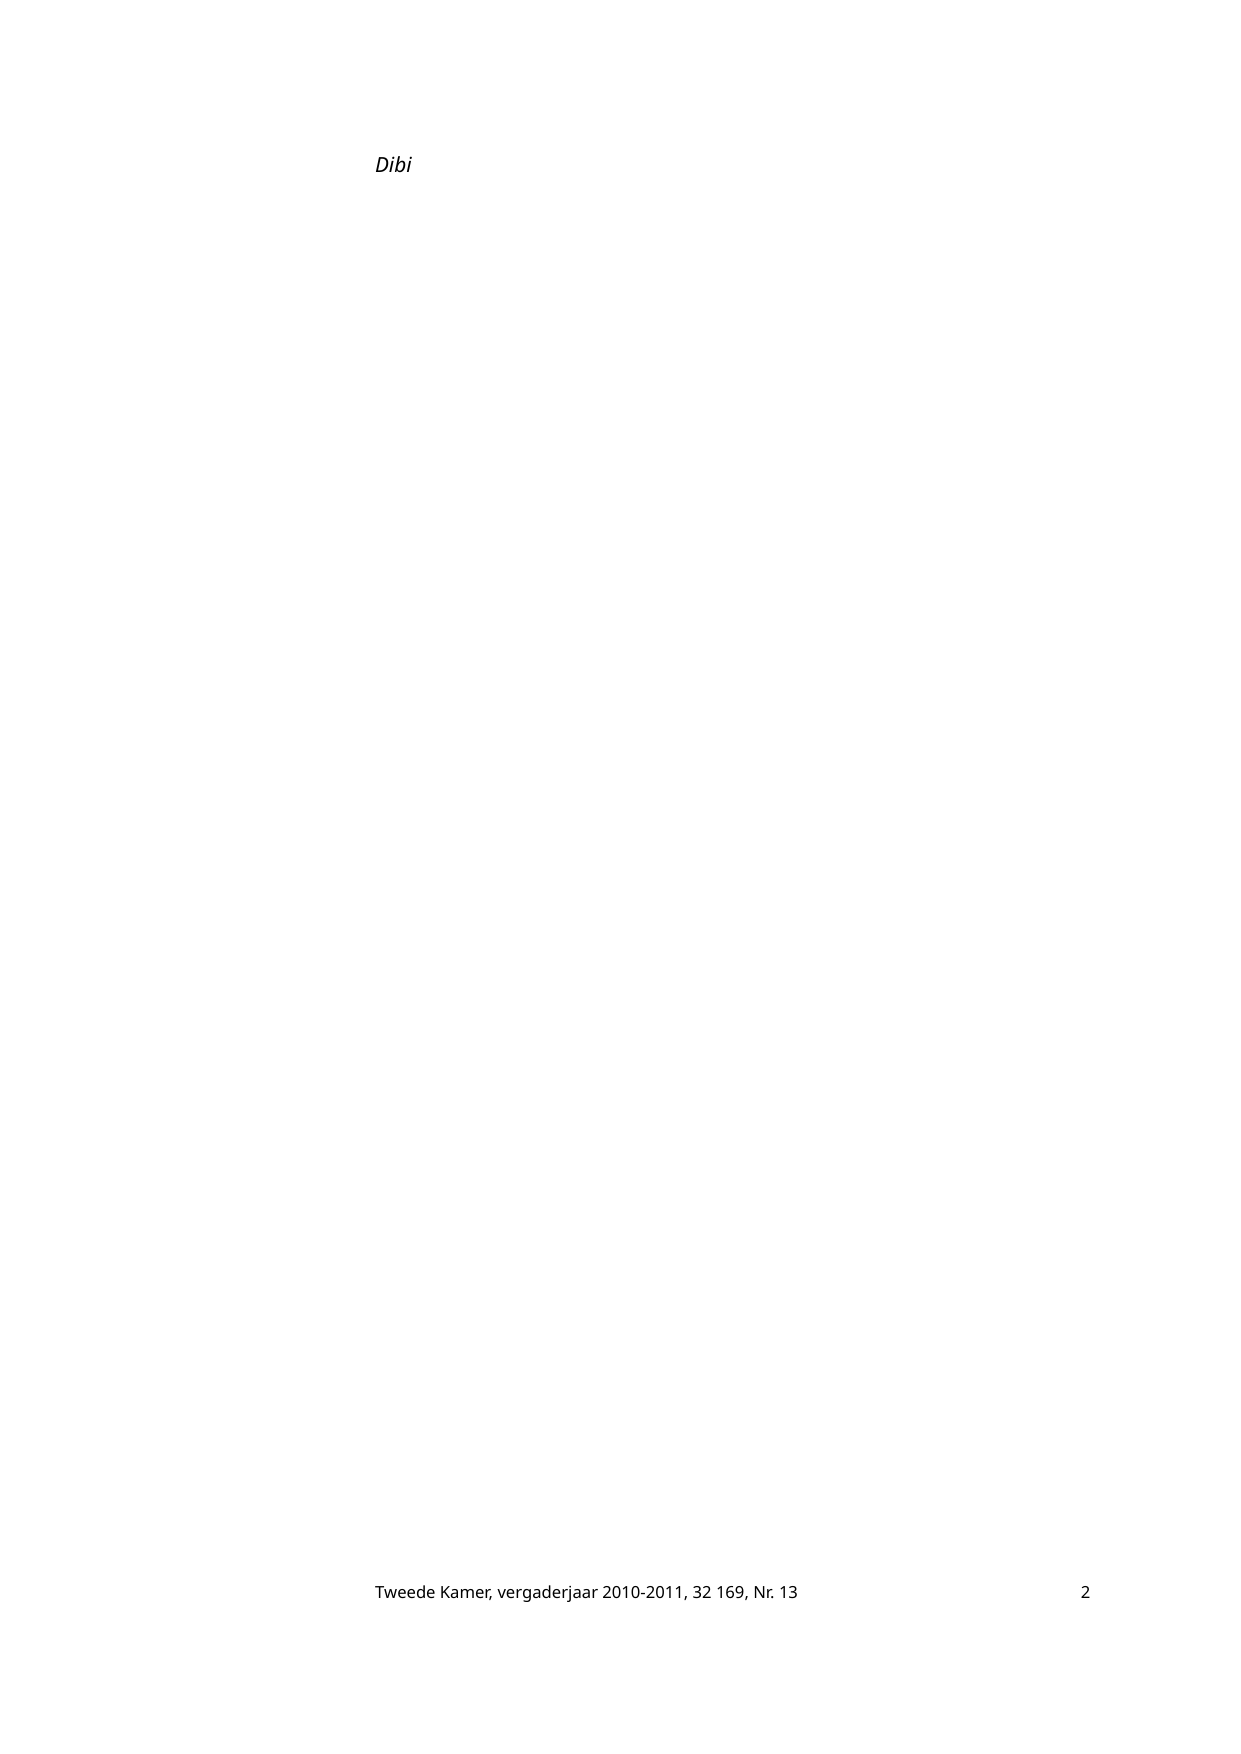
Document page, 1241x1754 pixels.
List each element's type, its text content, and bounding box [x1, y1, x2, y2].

text Dibi [375, 150, 1090, 178]
